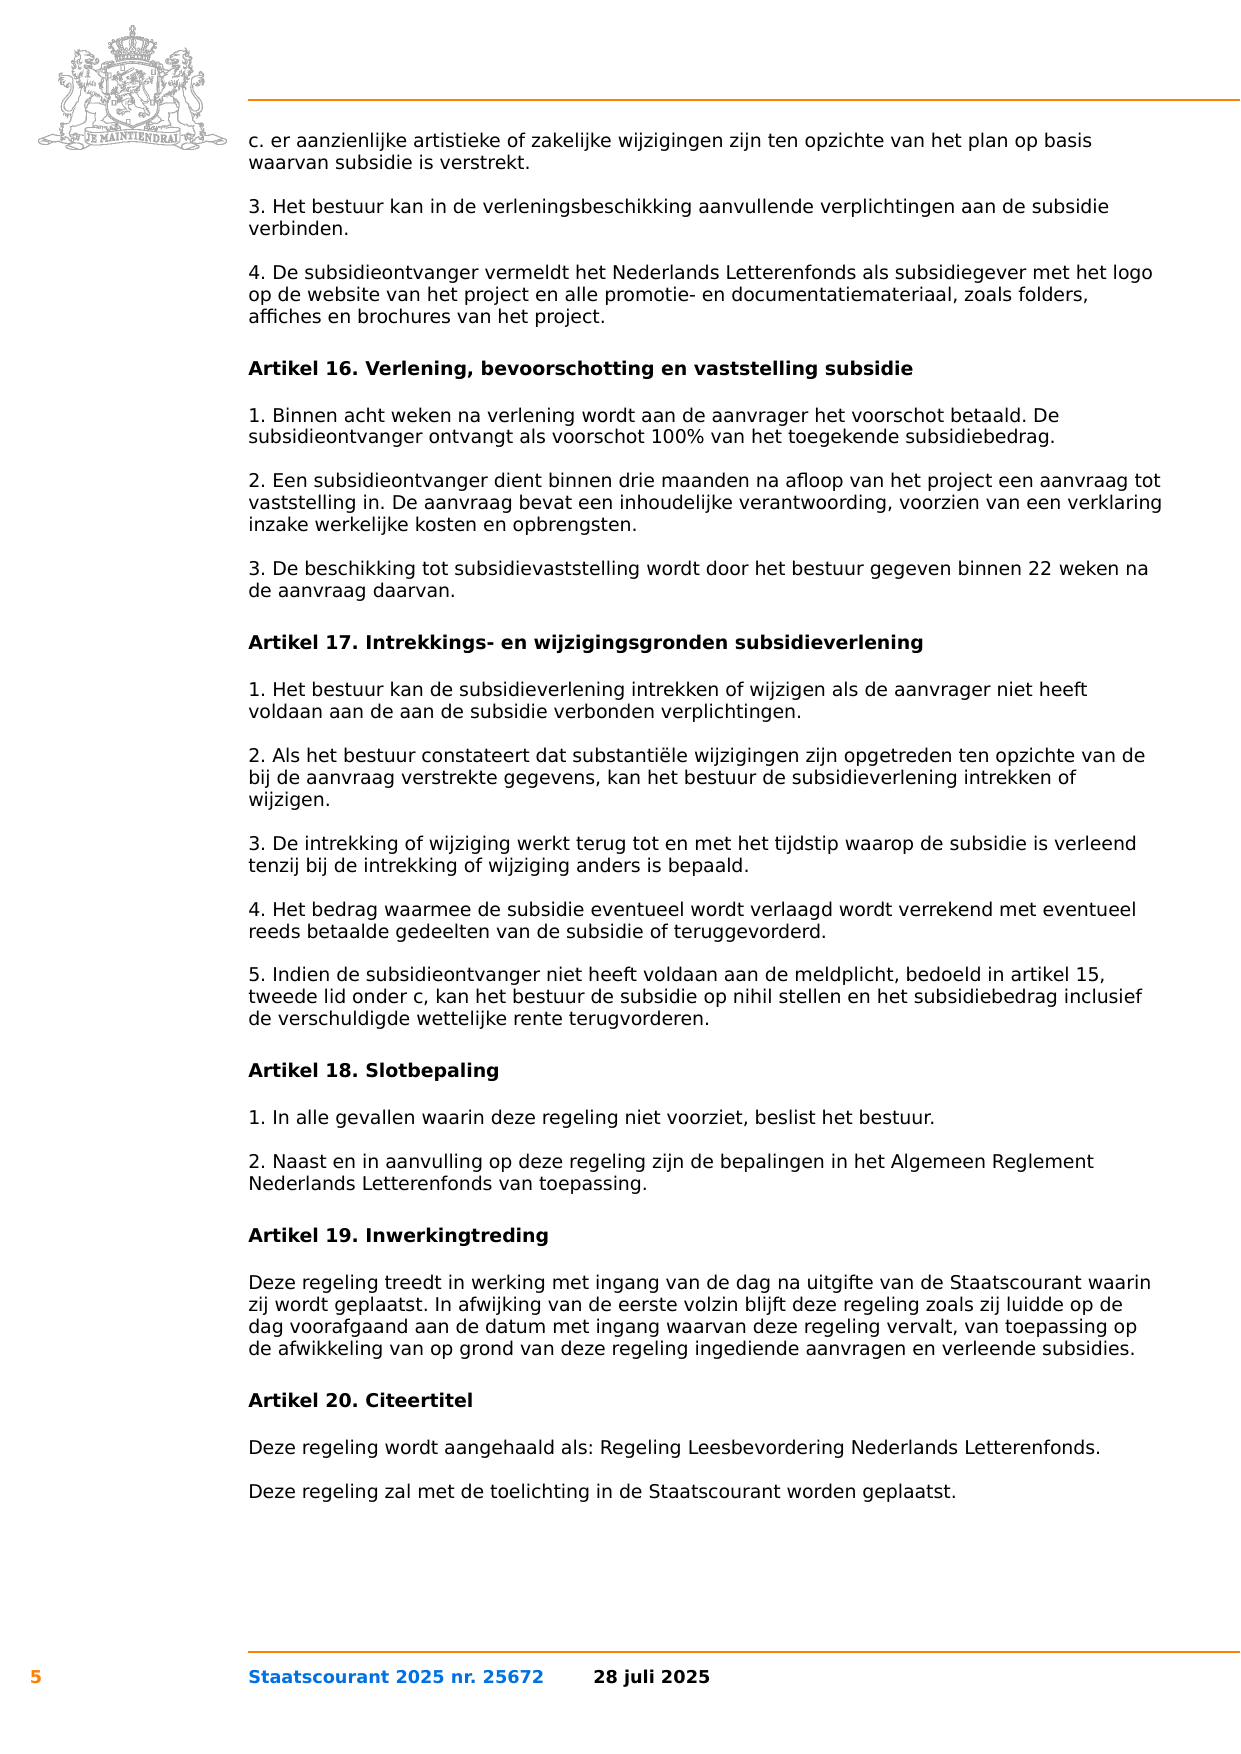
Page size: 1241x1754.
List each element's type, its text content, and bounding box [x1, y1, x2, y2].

text c. er aanzienlijke artistieke of zakelijke wijzigingen zijn ten opzichte van het plan op basis waarvan subsidie is verstrekt. [248, 130, 1163, 174]
subtitle Artikel 16. Verlening, bevoorschotting en vaststelling subsidie [248, 357, 1163, 379]
text 5. Indien de subsidieontvanger niet heeft voldaan aan de meldplicht, bedoeld in artikel 15, tweede lid onder c, kan het bestuur de subsidie op nihil stellen en het subsidiebedrag inclusief de verschuldigde wettelijke rente terugvorderen. [248, 964, 1163, 1030]
text 2. Als het bestuur constateert dat substantiële wijzigingen zijn opgetreden ten opzichte van de bij de aanvraag verstrekte gegevens, kan het bestuur de subsidieverlening intrekken of wijzigen. [248, 745, 1163, 811]
subtitle Artikel 17. Intrekkings- en wijzigingsgronden subsidieverlening [248, 632, 1163, 654]
text 1. Binnen acht weken na verlening wordt aan de aanvrager het voorschot betaald. De subsidieontvanger ontvangt als voorschot 100% van het toegekende subsidiebedrag. [248, 404, 1163, 448]
text 3. Het bestuur kan in de verleningsbeschikking aanvullende verplichtingen aan de subsidie verbinden. [248, 196, 1163, 240]
subtitle Artikel 18. Slotbepaling [248, 1060, 1163, 1082]
text 1. Het bestuur kan de subsidieverlening intrekken of wijzigen als de aanvrager niet heeft voldaan aan de aan de subsidie verbonden verplichtingen. [248, 679, 1163, 723]
text 3. De beschikking tot subsidievaststelling wordt door het bestuur gegeven binnen 22 weken na de aanvraag daarvan. [248, 558, 1163, 602]
text 2. Een subsidieontvanger dient binnen drie maanden na afloop van het project een aanvraag tot vaststelling in. De aanvraag bevat een inhoudelijke verantwoording, voorzien van een verklaring inzake werkelijke kosten en opbrengsten. [248, 470, 1163, 536]
text 4. Het bedrag waarmee de subsidie eventueel wordt verlaagd wordt verrekend met eventueel reeds betaalde gedeelten van de subsidie of teruggevorderd. [248, 898, 1163, 942]
text Deze regeling wordt aangehaald als: Regeling Leesbevordering Nederlands Letterenfonds. [248, 1437, 1163, 1459]
text 1. In alle gevallen waarin deze regeling niet voorziet, beslist het bestuur. [248, 1107, 1163, 1129]
text Deze regeling zal met de toelichting in de Staatscourant worden geplaatst. [248, 1481, 1163, 1503]
text Deze regeling treedt in werking met ingang van de dag na uitgifte van de Staatscourant waarin zij wordt geplaatst. In afwijking van de eerste volzin blijft deze regeling zoals zij luidde op de dag voorafgaand aan de datum met ingang waarvan deze regeling vervalt, van toepassing op de afwikkeling van op grond van deze regeling ingediende aanvragen en verleende subsidies. [248, 1272, 1163, 1360]
subtitle Artikel 19. Inwerkingtreding [248, 1225, 1163, 1247]
subtitle Artikel 20. Citeertitel [248, 1390, 1163, 1412]
text 4. De subsidieontvanger vermeldt het Nederlands Letterenfonds als subsidiegever met het logo op de website van het project en alle promotie- en documentatiemateriaal, zoals folders, affiches en brochures van het project. [248, 262, 1163, 327]
text 3. De intrekking of wijziging werkt terug tot en met het tijdstip waarop de subsidie is verleend tenzij bij de intrekking of wijziging anders is bepaald. [248, 833, 1163, 877]
picture [38, 25, 227, 150]
text 2. Naast en in aanvulling op deze regeling zijn de bepalingen in het Algemeen Reglement Nederlands Letterenfonds van toepassing. [248, 1151, 1163, 1195]
